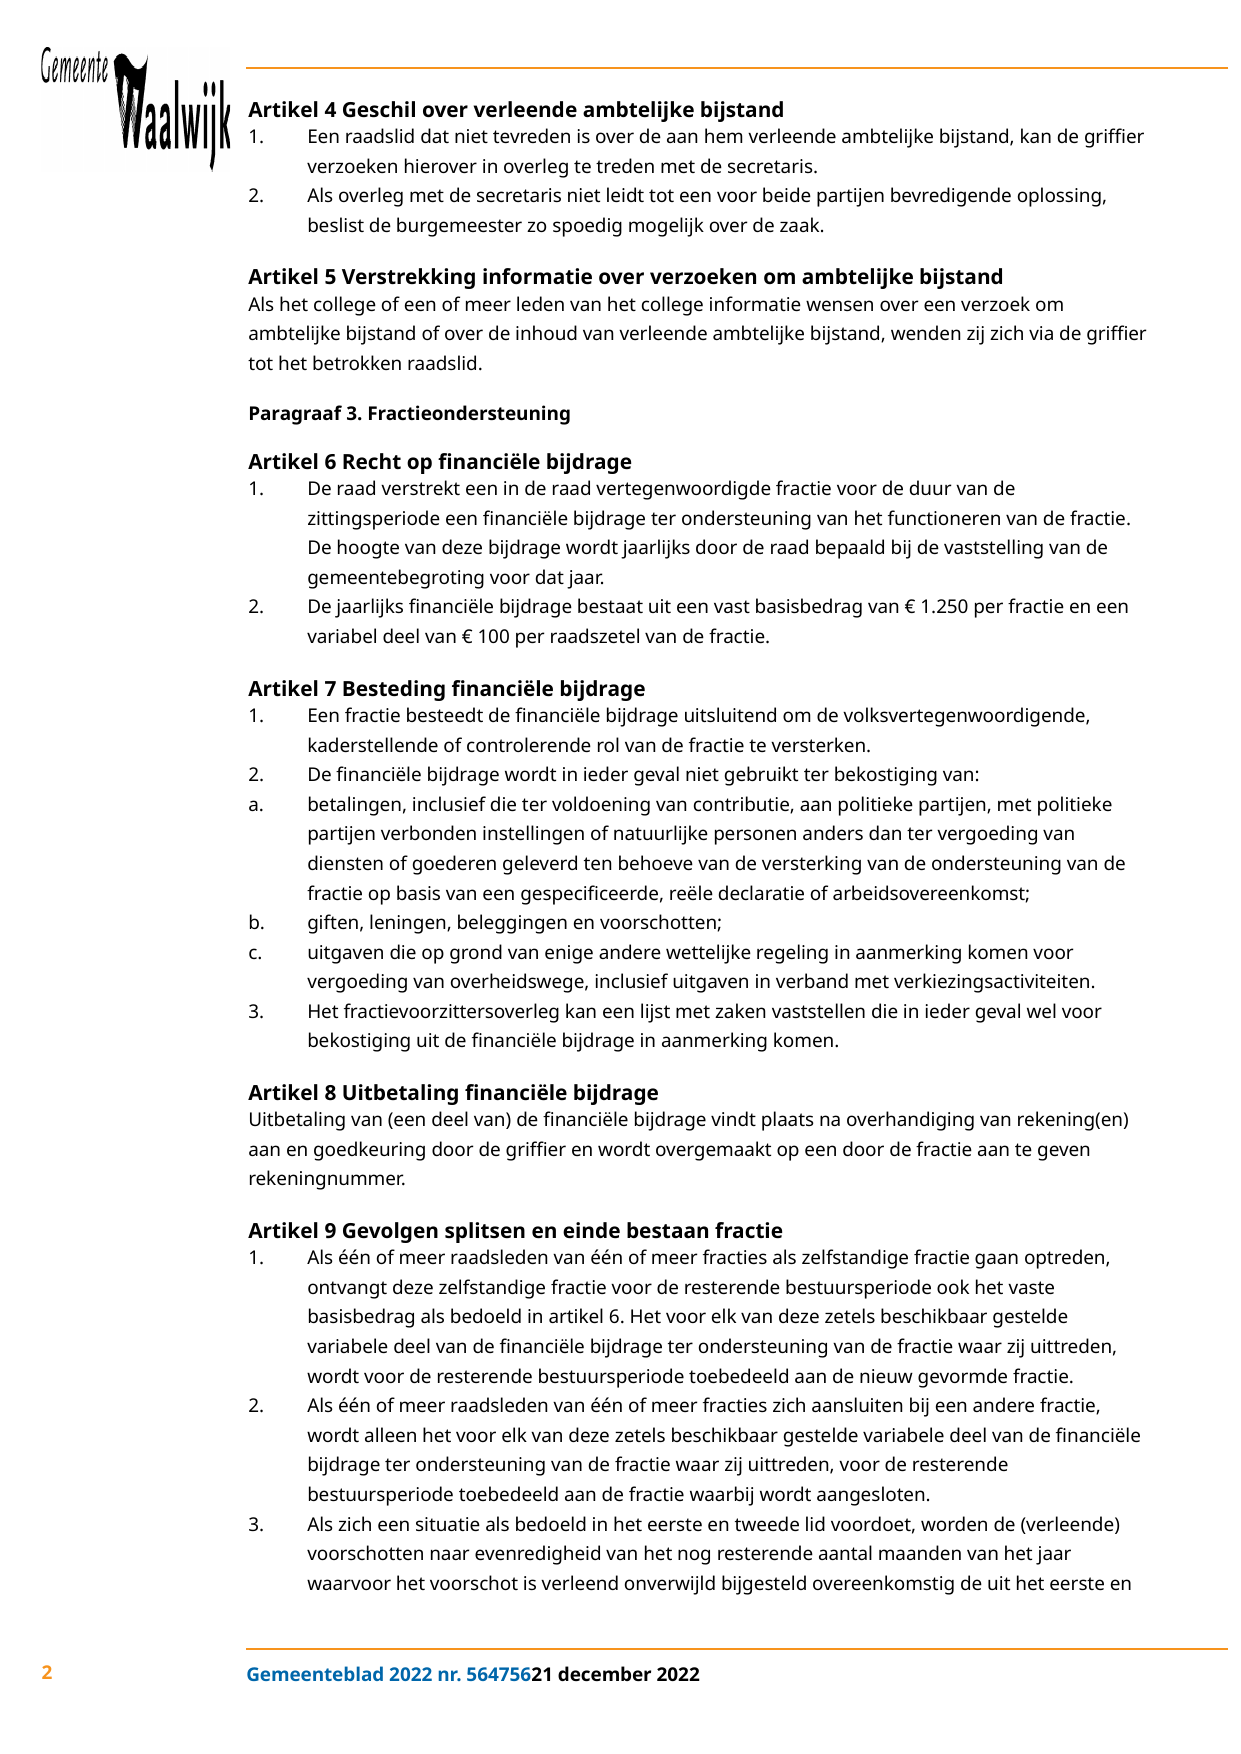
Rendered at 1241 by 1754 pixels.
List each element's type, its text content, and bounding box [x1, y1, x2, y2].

text Artikel 7 Besteding financiële bijdrage [248, 674, 1152, 702]
list Als zich een situatie als bedoeld in het eerste en tweede lid voordoet, worden de (verleende) voorschotten naar evenredigheid van het nog resterende aantal maanden van het jaar waarvoor het voorschot is verleend onverwijld bijgesteld overeenkomstig de uit het eerste en [248, 1511, 1152, 1596]
picture [41, 47, 231, 172]
text Artikel 9 Gevolgen splitsen en einde bestaan fractie [248, 1216, 1152, 1244]
text Paragraaf 3. Fractieondersteuning [248, 400, 1152, 426]
list Een fractie besteedt de financiële bijdrage uitsluitend om de volksvertegenwoordigende, kaderstellende of controlerende rol van de fractie te versterken. [248, 702, 1152, 757]
list Als één of meer raadsleden van één of meer fracties als zelfstandige fractie gaan optreden, ontvangt deze zelfstandige fractie voor de resterende bestuursperiode ook het vaste basisbedrag als bedoeld in artikel 6. Het voor elk van deze zetels beschikbaar gestelde variabele deel van de financiële bijdrage ter ondersteuning van de fractie waar zij uittreden, wordt voor de resterende bestuursperiode toebedeeld aan de nieuw gevormde fractie. [248, 1244, 1152, 1388]
list giften, leningen, beleggingen en voorschotten; [248, 909, 1152, 935]
list Als één of meer raadsleden van één of meer fracties zich aansluiten bij een andere fractie, wordt alleen het voor elk van deze zetels beschikbaar gestelde variabele deel van de financiële bijdrage ter ondersteuning van de fractie waar zij uittreden, voor de resterende bestuursperiode toebedeeld aan de fractie waarbij wordt aangesloten. [248, 1392, 1152, 1507]
list Het fractievoorzittersoverleg kan een lijst met zaken vaststellen die in ieder geval wel voor bekostiging uit de financiële bijdrage in aanmerking komen. [248, 998, 1152, 1053]
text Uitbetaling van (een deel van) de financiële bijdrage vindt plaats na overhandiging van rekening(en) aan en goedkeuring door de griffier en wordt overgemaakt op een door de fractie aan te geven rekeningnummer. [248, 1106, 1152, 1191]
list uitgaven die op grond van enige andere wettelijke regeling in aanmerking komen voor vergoeding van overheidswege, inclusief uitgaven in verband met verkiezingsactiviteiten. [248, 939, 1152, 994]
list betalingen, inclusief die ter voldoening van contributie, aan politieke partijen, met politieke partijen verbonden instellingen of natuurlijke personen anders dan ter vergoeding van diensten of goederen geleverd ten behoeve van de versterking van de ondersteuning van de fractie op basis van een gespecificeerde, reële declaratie of arbeidsovereenkomst; [248, 791, 1152, 905]
list De jaarlijks financiële bijdrage bestaat uit een vast basisbedrag van € 1.250 per fractie en een variabel deel van € 100 per raadszetel van de fractie. [248, 594, 1152, 649]
text Als het college of een of meer leden van het college informatie wensen over een verzoek om ambtelijke bijstand of over de inhoud van verleende ambtelijke bijstand, wenden zij zich via de griffier tot het betrokken raadslid. [248, 291, 1152, 376]
text Artikel 5 Verstrekking informatie over verzoeken om ambtelijke bijstand [248, 262, 1152, 291]
list De raad verstrekt een in de raad vertegenwoordigde fractie voor de duur van de zittingsperiode een financiële bijdrage ter ondersteuning van het functioneren van de fractie. De hoogte van deze bijdrage wordt jaarlijks door de raad bepaald bij de vaststelling van de gemeentebegroting voor dat jaar. [248, 475, 1152, 590]
list Een raadslid dat niet tevreden is over de aan hem verleende ambtelijke bijstand, kan de griffier verzoeken hierover in overleg te treden met de secretaris. [248, 123, 1152, 178]
text Artikel 6 Recht op financiële bijdrage [248, 447, 1152, 475]
list Als overleg met de secretaris niet leidt tot een voor beide partijen bevredigende oplossing, beslist de burgemeester zo spoedig mogelijk over de zaak. [248, 182, 1152, 238]
text Artikel 8 Uitbetaling financiële bijdrage [248, 1078, 1152, 1106]
text Artikel 4 Geschil over verleende ambtelijke bijstand [248, 95, 1152, 123]
list De financiële bijdrage wordt in ieder geval niet gebruikt ter bekostiging van: [248, 761, 1152, 787]
